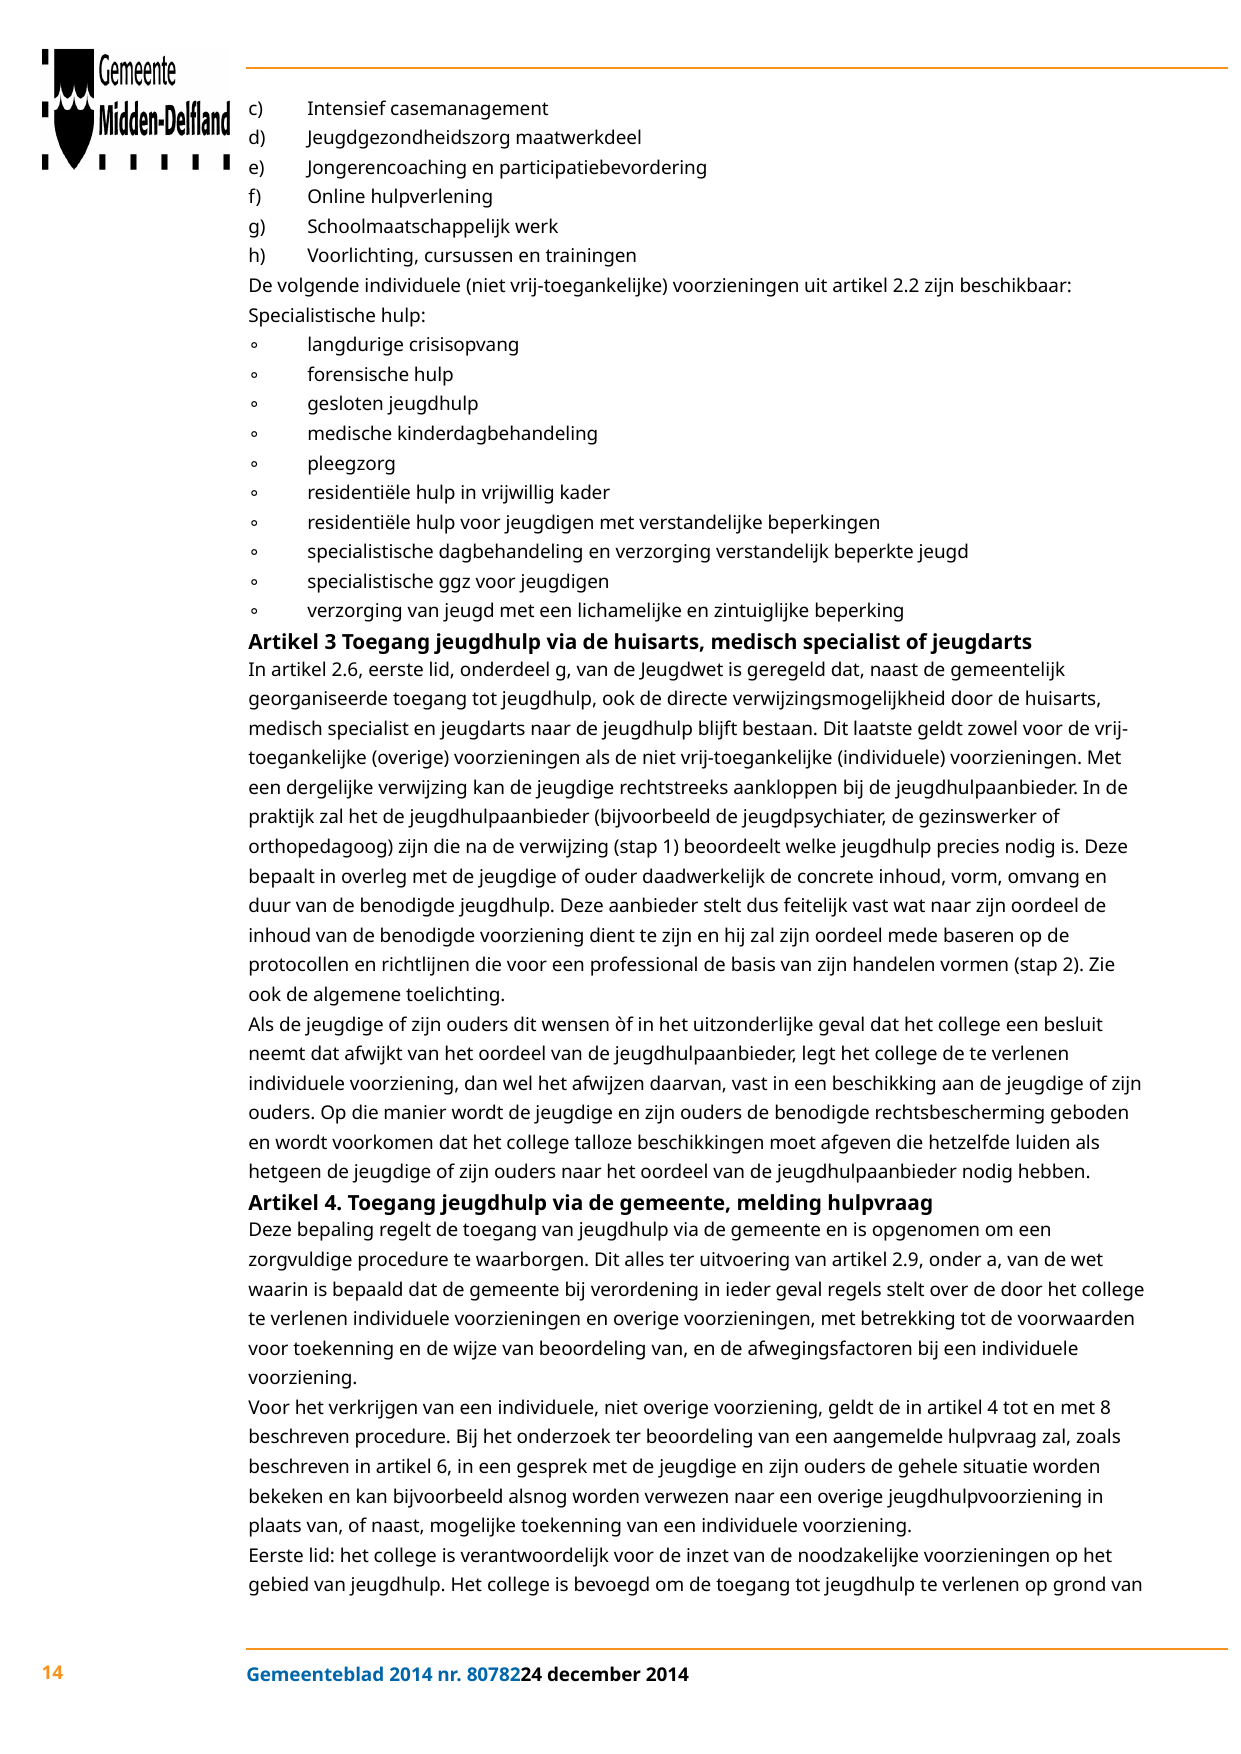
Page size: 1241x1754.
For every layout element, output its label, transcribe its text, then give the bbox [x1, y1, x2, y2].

list residentiële hulp in vrijwillig kader [248, 479, 1152, 505]
picture [41, 47, 231, 172]
list langdurige crisisopvang [248, 331, 1152, 357]
list pleegzorg [248, 450, 1152, 476]
text Artikel 4. Toegang jeugdhulp via de gemeente, melding hulpvraag [248, 1188, 1152, 1217]
text Artikel 3 Toegang jeugdhulp via de huisarts, medisch specialist of jeugdarts [248, 627, 1152, 656]
list medische kinderdagbehandeling [248, 420, 1152, 446]
list Jongerencoaching en participatiebevordering [248, 154, 1152, 180]
list residentiële hulp voor jeugdigen met verstandelijke beperkingen [248, 509, 1152, 535]
text Eerste lid: het college is verantwoordelijk voor de inzet van de noodzakelijke voorzieningen op het gebied van jeugdhulp. Het college is bevoegd om de toegang tot jeugdhulp te verlenen op grond van [248, 1542, 1152, 1597]
list forensische hulp [248, 361, 1152, 387]
text In artikel 2.6, eerste lid, onderdeel g, van de Jeugdwet is geregeld dat, naast de gemeentelijk georganiseerde toegang tot jeugdhulp, ook de directe verwijzingsmogelijkheid door de huisarts, medisch specialist en jeugdarts naar de jeugdhulp blijft bestaan. Dit laatste geldt zowel voor de vrij-toegankelijke (overige) voorzieningen als de niet vrij-toegankelijke (individuele) voorzieningen. Met een dergelijke verwijzing kan de jeugdige rechtstreeks aankloppen bij de jeugdhulpaanbieder. In de praktijk zal het de jeugdhulpaanbieder (bijvoorbeeld de jeugdpsychiater, de gezinswerker of orthopedagoog) zijn die na de verwijzing (stap 1) beoordeelt welke jeugdhulp precies nodig is. Deze bepaalt in overleg met de jeugdige of ouder daadwerkelijk de concrete inhoud, vorm, omvang en duur van de benodigde jeugdhulp. Deze aanbieder stelt dus feitelijk vast wat naar zijn oordeel de inhoud van de benodigde voorziening dient te zijn en hij zal zijn oordeel mede baseren op de protocollen en richtlijnen die voor een professional de basis van zijn handelen vormen (stap 2). Zie ook de algemene toelichting. [248, 656, 1152, 1007]
text De volgende individuele (niet vrij-toegankelijke) voorzieningen uit artikel 2.2 zijn beschikbaar: [248, 272, 1152, 298]
list Schoolmaatschappelijk werk [248, 213, 1152, 239]
text Voor het verkrijgen van een individuele, niet overige voorziening, geldt de in artikel 4 tot en met 8 beschreven procedure. Bij het onderzoek ter beoordeling van een aangemelde hulpvraag zal, zoals beschreven in artikel 6, in een gesprek met de jeugdige en zijn ouders de gehele situatie worden bekeken en kan bijvoorbeeld alsnog worden verwezen naar een overige jeugdhulpvoorziening in plaats van, of naast, mogelijke toekenning van een individuele voorziening. [248, 1394, 1152, 1538]
list Voorlichting, cursussen en trainingen [248, 243, 1152, 268]
list verzorging van jeugd met een lichamelijke en zintuiglijke beperking [248, 598, 1152, 623]
list specialistische ggz voor jeugdigen [248, 568, 1152, 594]
list gesloten jeugdhulp [248, 391, 1152, 416]
text Deze bepaling regelt de toegang van jeugdhulp via de gemeente en is opgenomen om een zorgvuldige procedure te waarborgen. Dit alles ter uitvoering van artikel 2.9, onder a, van de wet waarin is bepaald dat de gemeente bij verordening in ieder geval regels stelt over de door het college te verlenen individuele voorzieningen en overige voorzieningen, met betrekking tot de voorwaarden voor toekenning en de wijze van beoordeling van, en de afwegingsfactoren bij een individuele voorziening. [248, 1217, 1152, 1390]
list Intensief casemanagement [248, 95, 1152, 121]
text Specialistische hulp: [248, 302, 1152, 328]
list specialistische dagbehandeling en verzorging verstandelijk beperkte jeugd [248, 538, 1152, 564]
list Online hulpverlening [248, 183, 1152, 209]
list Jeugdgezondheidszorg maatwerkdeel [248, 124, 1152, 150]
text Als de jeugdige of zijn ouders dit wensen òf in het uitzonderlijke geval dat het college een besluit neemt dat afwijkt van het oordeel van de jeugdhulpaanbieder, legt het college de te verlenen individuele voorziening, dan wel het afwijzen daarvan, vast in een beschikking aan de jeugdige of zijn ouders. Op die manier wordt de jeugdige en zijn ouders de benodigde rechtsbescherming geboden en wordt voorkomen dat het college talloze beschikkingen moet afgeven die hetzelfde luiden als hetgeen de jeugdige of zijn ouders naar het oordeel van de jeugdhulpaanbieder nodig hebben. [248, 1011, 1152, 1184]
